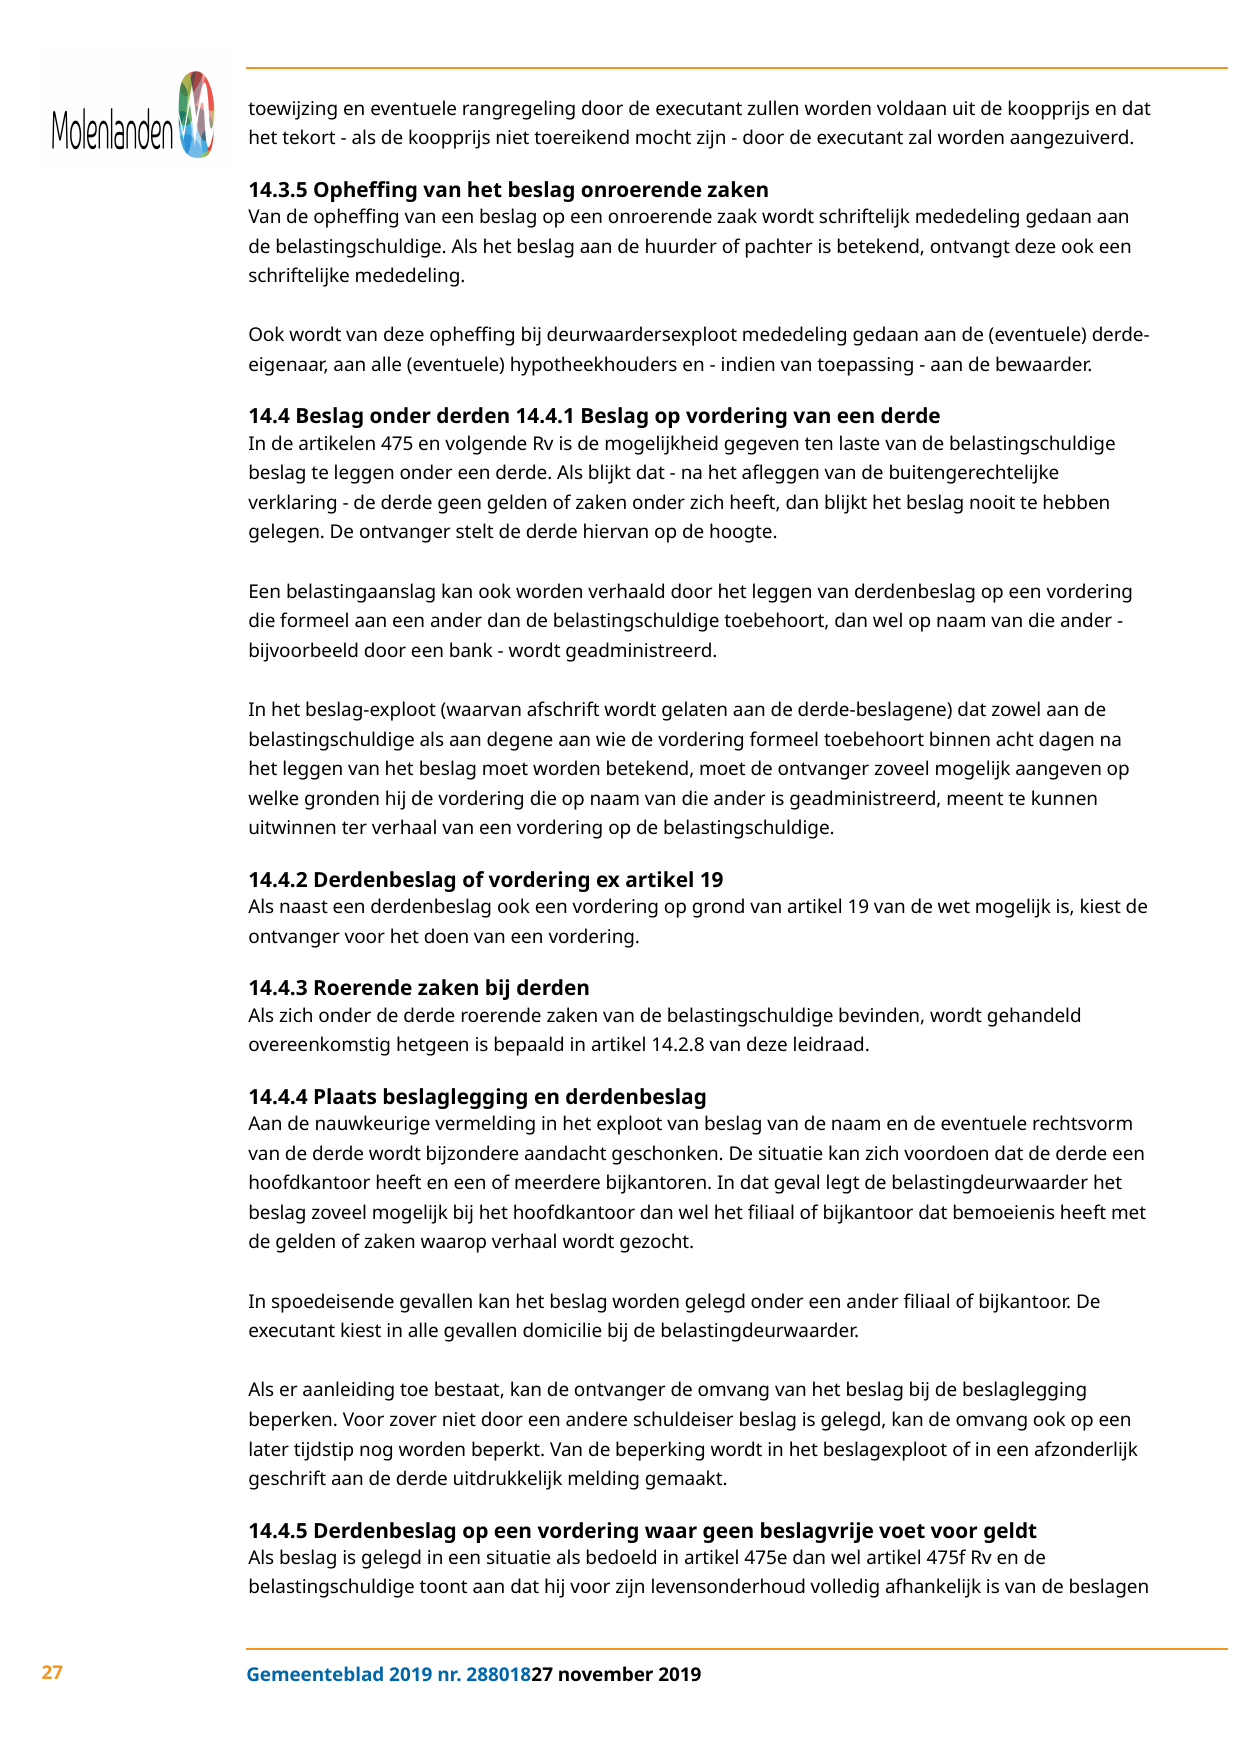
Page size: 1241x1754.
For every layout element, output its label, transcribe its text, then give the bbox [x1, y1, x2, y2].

text 14.4.5 Derdenbeslag op een vordering waar geen beslagvrije voet voor geldt [248, 1516, 1152, 1544]
text 14.3.5 Opheffing van het beslag onroerende zaken [248, 175, 1152, 203]
text Als er aanleiding toe bestaat, kan de ontvanger de omvang van het beslag bij de beslaglegging beperken. Voor zover niet door een andere schuldeiser beslag is gelegd, kan de omvang ook op een later tijdstip nog worden beperkt. Van de beperking wordt in het beslagexploot of in een afzonderlijk geschrift aan de derde uitdrukkelijk melding gemaakt. [248, 1377, 1152, 1491]
text 14.4.2 Derdenbeslag of vordering ex artikel 19 [248, 865, 1152, 893]
text 14.4 Beslag onder derden 14.4.1 Beslag op vordering van een derde [248, 402, 1152, 430]
picture [41, 47, 231, 172]
text Als zich onder de derde roerende zaken van de belastingschuldige bevinden, wordt gehandeld overeenkomstig hetgeen is bepaald in artikel 14.2.8 van deze leidraad. [248, 1002, 1152, 1057]
text In spoedeisende gevallen kan het beslag worden gelegd onder een ander filiaal of bijkantoor. De executant kiest in alle gevallen domicilie bij de belastingdeurwaarder. [248, 1288, 1152, 1343]
text Als naast een derdenbeslag ook een vordering op grond van artikel 19 van de wet mogelijk is, kiest de ontvanger voor het doen van een vordering. [248, 893, 1152, 949]
text toewijzing en eventuele rangregeling door de executant zullen worden voldaan uit de koopprijs en dat het tekort - als de koopprijs niet toereikend mocht zijn - door de executant zal worden aangezuiverd. [248, 95, 1152, 150]
text Een belastingaanslag kan ook worden verhaald door het leggen van derdenbeslag op een vordering die formeel aan een ander dan de belastingschuldige toebehoort, dan wel op naam van die ander - bijvoorbeeld door een bank - wordt geadministreerd. [248, 578, 1152, 663]
text Van de opheffing van een beslag op een onroerende zaak wordt schriftelijk mededeling gedaan aan de belastingschuldige. Als het beslag aan de huurder of pachter is betekend, ontvangt deze ook een schriftelijke mededeling. [248, 203, 1152, 288]
text 14.4.4 Plaats beslaglegging en derdenbeslag [248, 1082, 1152, 1110]
text 14.4.3 Roerende zaken bij derden [248, 973, 1152, 1002]
text Als beslag is gelegd in een situatie als bedoeld in artikel 475e dan wel artikel 475f Rv en de belastingschuldige toont aan dat hij voor zijn levensonderhoud volledig afhankelijk is van de beslagen [248, 1544, 1152, 1599]
text Aan de nauwkeurige vermelding in het exploot van beslag van de naam en de eventuele rechtsvorm van de derde wordt bijzondere aandacht geschonken. De situatie kan zich voordoen dat de derde een hoofdkantoor heeft en een of meerdere bijkantoren. In dat geval legt de belastingdeurwaarder het beslag zoveel mogelijk bij het hoofdkantoor dan wel het filiaal of bijkantoor dat bemoeienis heeft met de gelden of zaken waarop verhaal wordt gezocht. [248, 1110, 1152, 1254]
text In het beslag-exploot (waarvan afschrift wordt gelaten aan de derde-beslagene) dat zowel aan de belastingschuldige als aan degene aan wie de vordering formeel toebehoort binnen acht dagen na het leggen van het beslag moet worden betekend, moet de ontvanger zoveel mogelijk aangeven op welke gronden hij de vordering die op naam van die ander is geadministreerd, meent te kunnen uitwinnen ter verhaal van een vordering op de belastingschuldige. [248, 696, 1152, 840]
text In de artikelen 475 en volgende Rv is de mogelijkheid gegeven ten laste van de belastingschuldige beslag te leggen onder een derde. Als blijkt dat - na het afleggen van de buitengerechtelijke verklaring - de derde geen gelden of zaken onder zich heeft, dan blijkt het beslag nooit te hebben gelegen. De ontvanger stelt de derde hiervan op de hoogte. [248, 430, 1152, 544]
text Ook wordt van deze opheffing bij deurwaardersexploot mededeling gedaan aan de (eventuele) derde-eigenaar, aan alle (eventuele) hypotheekhouders en - indien van toepassing - aan de bewaarder. [248, 322, 1152, 377]
